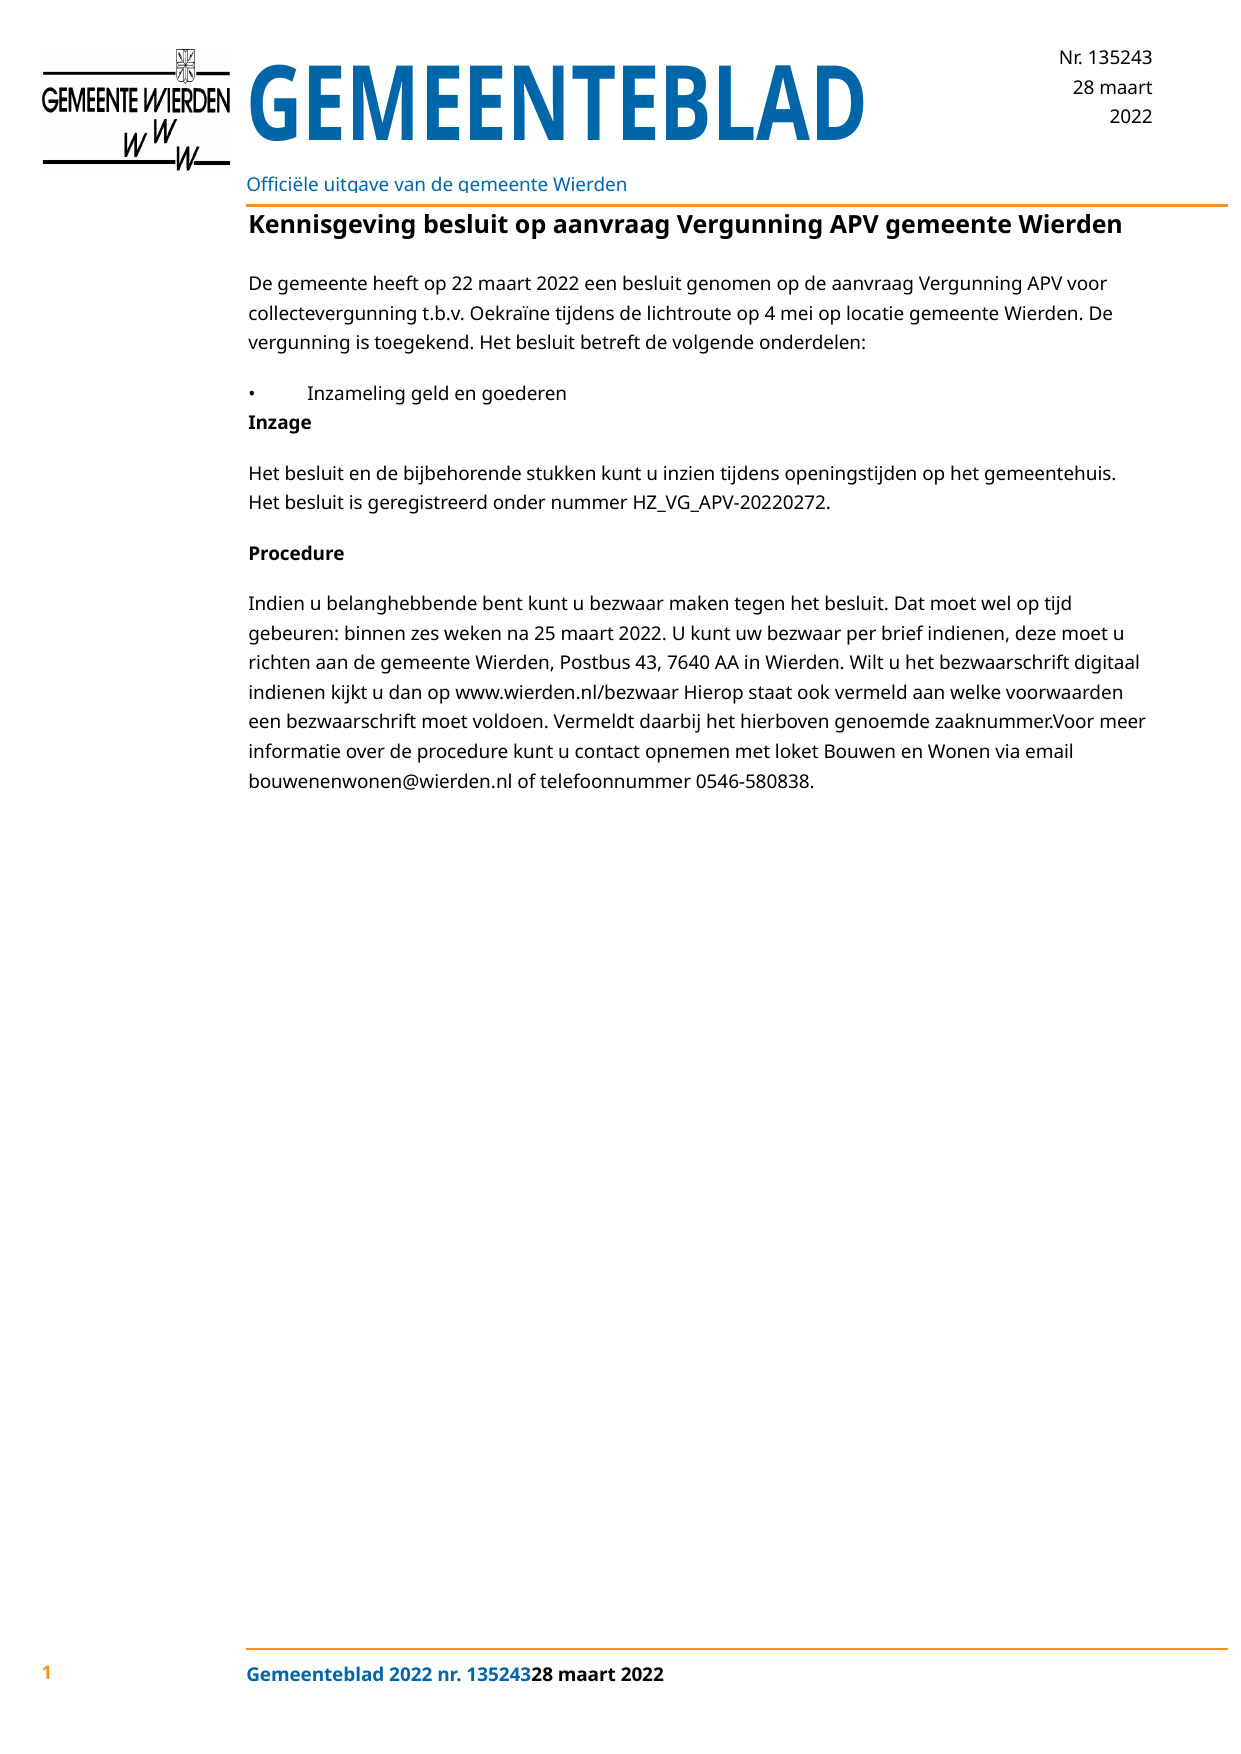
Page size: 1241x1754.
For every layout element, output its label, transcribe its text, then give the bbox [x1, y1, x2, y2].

text Procedure [248, 540, 1152, 566]
picture [41, 47, 231, 172]
text Inzage [248, 409, 1152, 435]
list Inzameling geld en goederen [248, 380, 1152, 406]
text Het besluit en de bijbehorende stukken kunt u inzien tijdens openingstijden op het gemeentehuis. Het besluit is geregistreerd onder nummer HZ_VG_APV-20220272. [248, 460, 1152, 515]
text De gemeente heeft op 22 maart 2022 een besluit genomen op de aanvraag Vergunning APV voor collectevergunning t.b.v. Oekraïne tijdens de lichtroute op 4 mei op locatie gemeente Wierden. De vergunning is toegekend. Het besluit betreft de volgende onderdelen: [248, 270, 1152, 355]
text Kennisgeving besluit op aanvraag Vergunning APV gemeente Wierden [248, 207, 1152, 241]
text Indien u belanghebbende bent kunt u bezwaar maken tegen het besluit. Dat moet wel op tijd gebeuren: binnen zes weken na 25 maart 2022. U kunt uw bezwaar per brief indienen, deze moet u richten aan de gemeente Wierden, Postbus 43, 7640 AA in Wierden. Wilt u het bezwaarschrift digitaal indienen kijkt u dan op www.wierden.nl/bezwaar Hierop staat ook vermeld aan welke voorwaarden een bezwaarschrift moet voldoen. Vermeldt daarbij het hierboven genoemde zaaknummer.Voor meer informatie over de procedure kunt u contact opnemen met loket Bouwen en Wonen via email bouwenenwonen@wierden.nl of telefoonnummer 0546-580838. [248, 590, 1152, 793]
